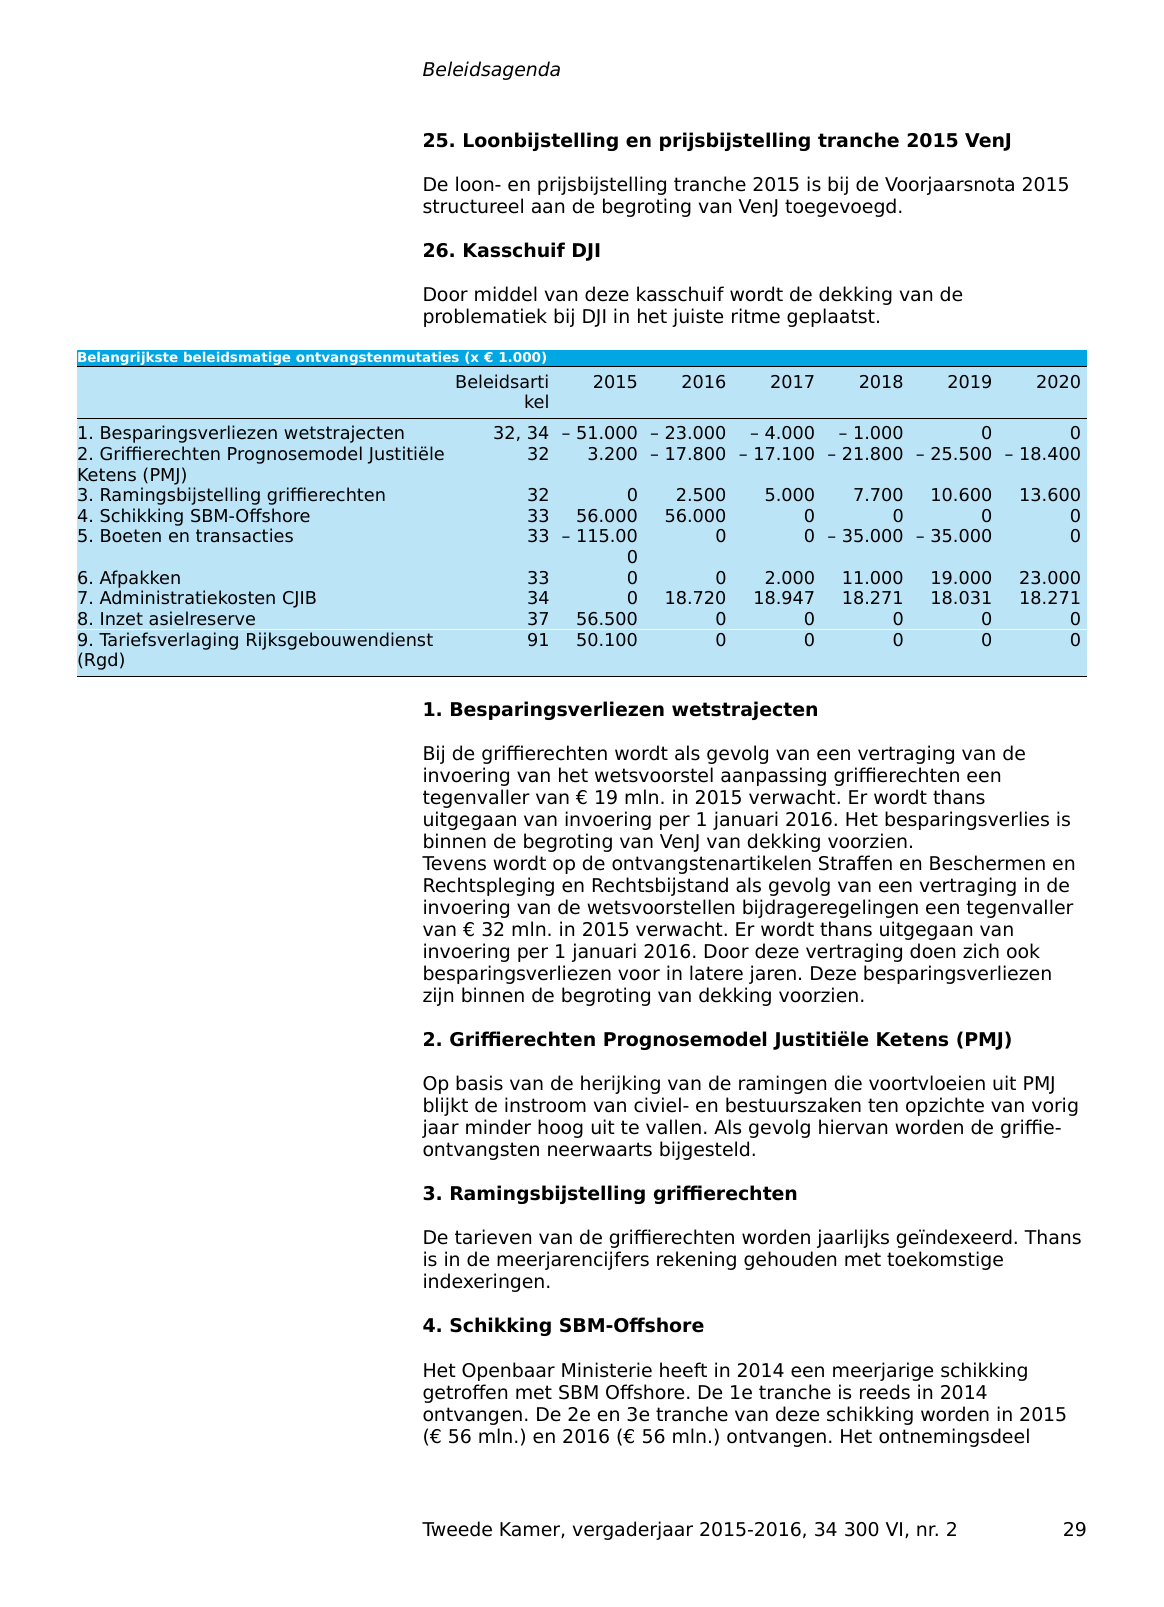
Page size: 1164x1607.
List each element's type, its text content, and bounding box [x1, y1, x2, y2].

text Het Openbaar Ministerie heeft in 2014 een meerjarige schikking getroffen met SBM Offshore. De 1e tranche is reeds in 2014 ontvangen. De 2e en 3e tranche van deze schikking worden in 2015 (€ 56 mln.) en 2016 (€ 56 mln.) ontvangen. Het ontnemingsdeel [422, 1359, 1087, 1447]
table_cell 0 [555, 568, 644, 588]
table_cell 18.720 [644, 588, 732, 609]
table_cell – 1.000 [821, 419, 909, 444]
table_cell 0 [998, 506, 1087, 526]
table_cell 32 [449, 485, 555, 506]
table_cell – 21.800 [821, 444, 909, 485]
table_cell 0 [732, 526, 821, 568]
table_cell 56.500 [555, 609, 644, 629]
table_cell – 51.000 [555, 419, 644, 444]
subtitle 26. Kasschuif DJI [422, 240, 1087, 262]
text Op basis van de herijking van de ramingen die voortvloeien uit PMJ blijkt de instroom van civiel- en bestuurszaken ten opzichte van vorig jaar minder hoog uit te vallen. Als gevolg hiervan worden de griffie-ontvangsten neerwaarts bijgesteld. [422, 1073, 1087, 1161]
table_cell 0 [909, 630, 998, 676]
text Tevens wordt op de ontvangstenartikelen Straffen en Beschermen en Rechtspleging en Rechtsbijstand als gevolg van een vertraging in de invoering van de wetsvoorstellen bijdrageregelingen een tegenvaller van € 32 mln. in 2015 verwacht. Er wordt thans uitgegaan van invoering per 1 januari 2016. Door deze vertraging doen zich ook besparingsverliezen voor in latere jaren. Deze besparingsverliezen zijn binnen de begroting van dekking voorzien. [422, 853, 1087, 1007]
table_cell 6. Afpakken [77, 568, 449, 588]
table_cell Beleidsartikel [449, 367, 555, 418]
table_cell 0 [998, 630, 1087, 676]
table_cell 3. Ramingsbijstelling griffierechten [77, 485, 449, 506]
table_cell 13.600 [998, 485, 1087, 506]
table_cell 2017 [732, 367, 821, 418]
table_cell 10.600 [909, 485, 998, 506]
table_cell 2.500 [644, 485, 732, 506]
subtitle 2. Griffierechten Prognosemodel Justitiële Ketens (PMJ) [422, 1029, 1087, 1051]
table_cell 2.000 [732, 568, 821, 588]
table_cell – 25.500 [909, 444, 998, 485]
table_header Belangrijkste beleidsmatige ontvangstenmutaties (x € 1.000) [77, 350, 1087, 366]
table_cell 3.200 [555, 444, 644, 485]
table_cell – 35.000 [821, 526, 909, 568]
table_cell 18.271 [821, 588, 909, 609]
table_cell 33 [449, 506, 555, 526]
table_cell 2. Griffierechten Prognosemodel Justitiële Ketens (PMJ) [77, 444, 449, 485]
table_cell 33 [449, 568, 555, 588]
table_cell 7. Administratiekosten CJIB [77, 588, 449, 609]
table_cell – 35.000 [909, 526, 998, 568]
table_cell 5.000 [732, 485, 821, 506]
table_cell 0 [821, 506, 909, 526]
table_cell 0 [998, 609, 1087, 629]
table_cell 0 [998, 419, 1087, 444]
table_cell 18.947 [732, 588, 821, 609]
table_cell 33 [449, 526, 555, 568]
table_cell 0 [644, 609, 732, 629]
table_cell 0 [732, 609, 821, 629]
table_cell 2020 [998, 367, 1087, 418]
table_cell 23.000 [998, 568, 1087, 588]
subtitle 1. Besparingsverliezen wetstrajecten [422, 699, 1087, 721]
table_cell 56.000 [644, 506, 732, 526]
table_cell 50.100 [555, 630, 644, 676]
table_cell 8. Inzet asielreserve [77, 609, 449, 629]
table_cell 0 [555, 588, 644, 609]
table_cell 9. Tariefsverlaging Rijksgebouwendienst (Rgd) [77, 630, 449, 676]
table_cell 0 [909, 506, 998, 526]
table_cell [77, 367, 449, 418]
text Bij de griffierechten wordt als gevolg van een vertraging van de invoering van het wetsvoorstel aanpassing griffierechten een tegenvaller van € 19 mln. in 2015 verwacht. Er wordt thans uitgegaan van invoering per 1 januari 2016. Het besparingsverlies is binnen de begroting van VenJ van dekking voorzien. [422, 743, 1087, 853]
table_cell 0 [821, 609, 909, 629]
table_cell 0 [909, 609, 998, 629]
table_cell 0 [732, 506, 821, 526]
table_cell 32 [449, 444, 555, 485]
text De tarieven van de griffierechten worden jaarlijks geïndexeerd. Thans is in de meerjarencijfers rekening gehouden met toekomstige indexeringen. [422, 1227, 1087, 1293]
table_cell – 23.000 [644, 419, 732, 444]
table_cell 4. Schikking SBM-Offshore [77, 506, 449, 526]
table_cell – 17.800 [644, 444, 732, 485]
text Door middel van deze kasschuif wordt de dekking van de problematiek bij DJI in het juiste ritme geplaatst. [422, 284, 1087, 328]
table_cell 19.000 [909, 568, 998, 588]
table_cell 2019 [909, 367, 998, 418]
table_cell – 17.100 [732, 444, 821, 485]
table_cell 0 [644, 630, 732, 676]
text De loon- en prijsbijstelling tranche 2015 is bij de Voorjaarsnota 2015 structureel aan de begroting van VenJ toegevoegd. [422, 174, 1087, 218]
table_cell 18.031 [909, 588, 998, 609]
table_cell 5. Boeten en transacties [77, 526, 449, 568]
table_cell 1. Besparingsverliezen wetstrajecten [77, 419, 449, 444]
table_cell 2018 [821, 367, 909, 418]
table_cell 34 [449, 588, 555, 609]
table_cell 0 [998, 526, 1087, 568]
table_cell – 18.400 [998, 444, 1087, 485]
table_cell 0 [732, 630, 821, 676]
subtitle 25. Loonbijstelling en prijsbijstelling tranche 2015 VenJ [422, 130, 1087, 152]
subtitle 4. Schikking SBM-Offshore [422, 1315, 1087, 1337]
table_cell – 115.000 [555, 526, 644, 568]
table_cell 37 [449, 609, 555, 629]
table_cell 0 [555, 485, 644, 506]
table_cell 7.700 [821, 485, 909, 506]
table_cell 18.271 [998, 588, 1087, 609]
table_cell 0 [909, 419, 998, 444]
table_cell 2016 [644, 367, 732, 418]
subtitle 3. Ramingsbijstelling griffierechten [422, 1183, 1087, 1205]
table_cell 32, 34 [449, 419, 555, 444]
table_cell 0 [644, 526, 732, 568]
table_cell – 4.000 [732, 419, 821, 444]
table_cell 91 [449, 630, 555, 676]
table_cell 0 [644, 568, 732, 588]
table_cell 0 [821, 630, 909, 676]
table_cell 2015 [555, 367, 644, 418]
table_cell 56.000 [555, 506, 644, 526]
table_cell 11.000 [821, 568, 909, 588]
